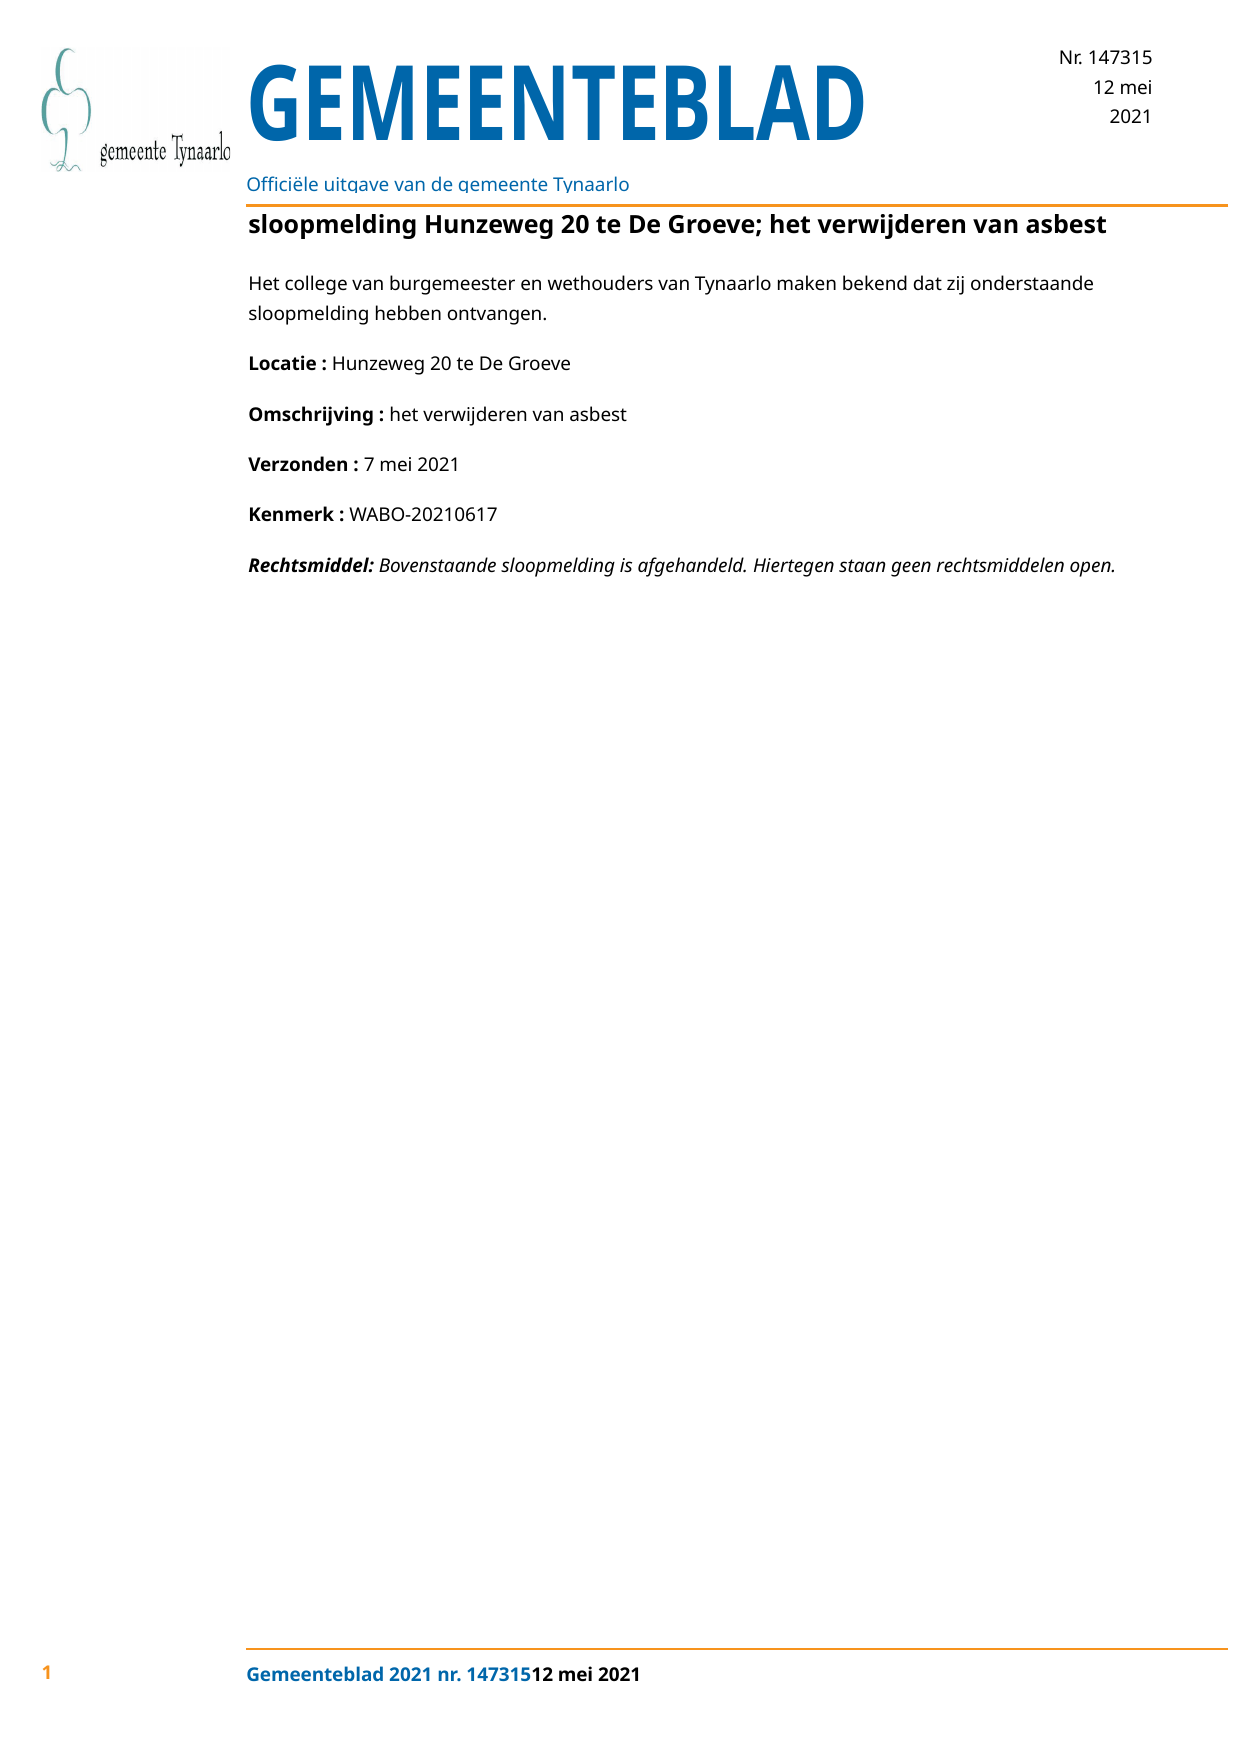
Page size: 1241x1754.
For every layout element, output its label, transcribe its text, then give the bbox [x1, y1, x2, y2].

text Locatie : Hunzeweg 20 te De Groeve [248, 350, 1152, 376]
text Kenmerk : WABO-20210617 [248, 502, 1152, 527]
text Het college van burgemeester en wethouders van Tynaarlo maken bekend dat zij onderstaande sloopmelding hebben ontvangen. [248, 270, 1152, 326]
text Omschrijving : het verwijderen van asbest [248, 401, 1152, 426]
picture [41, 47, 231, 172]
text sloopmelding Hunzeweg 20 te De Groeve; het verwijderen van asbest [248, 207, 1152, 241]
text Verzonden : 7 mei 2021 [248, 451, 1152, 477]
text Rechtsmiddel: Bovenstaande sloopmelding is afgehandeld. Hiertegen staan geen rechtsmiddelen open. [248, 552, 1152, 578]
